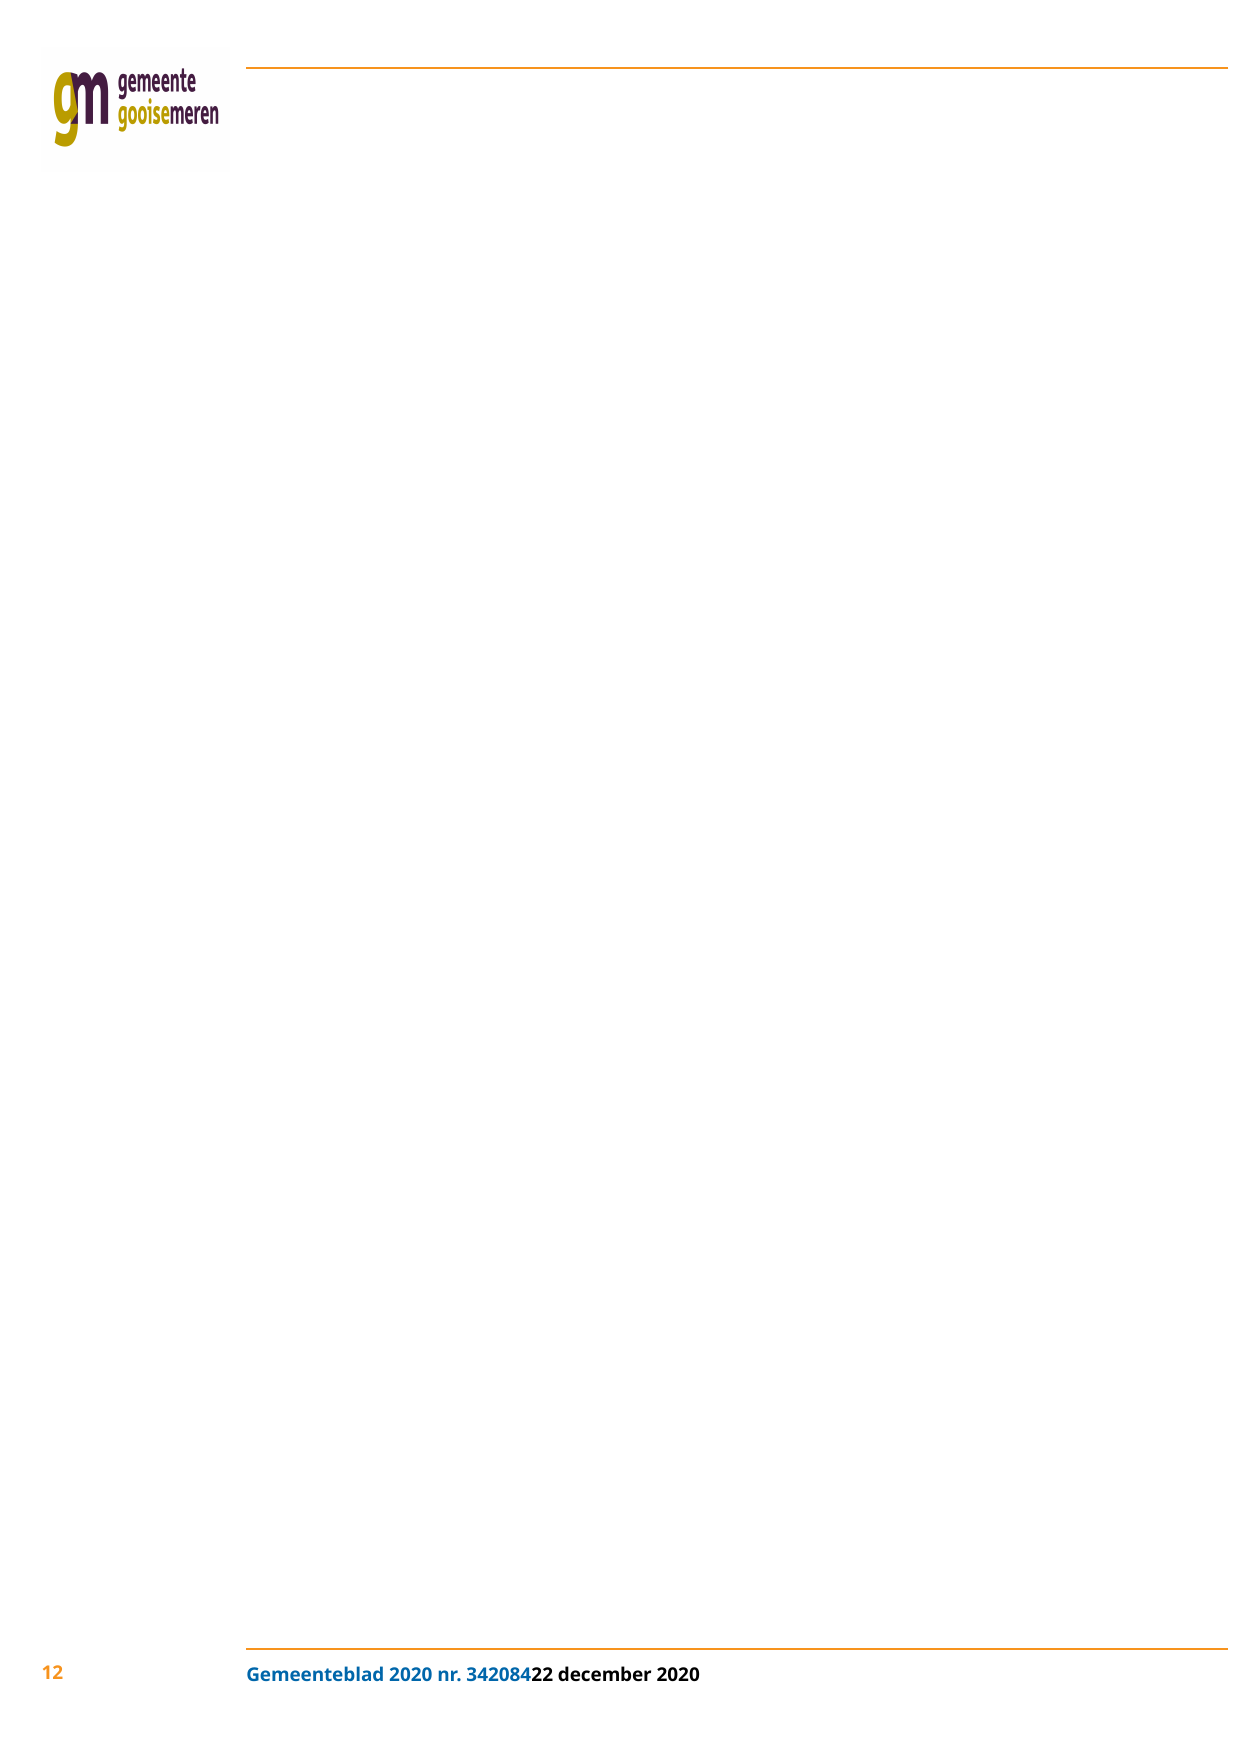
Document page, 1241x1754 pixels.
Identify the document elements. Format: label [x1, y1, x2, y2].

picture [41, 47, 231, 172]
